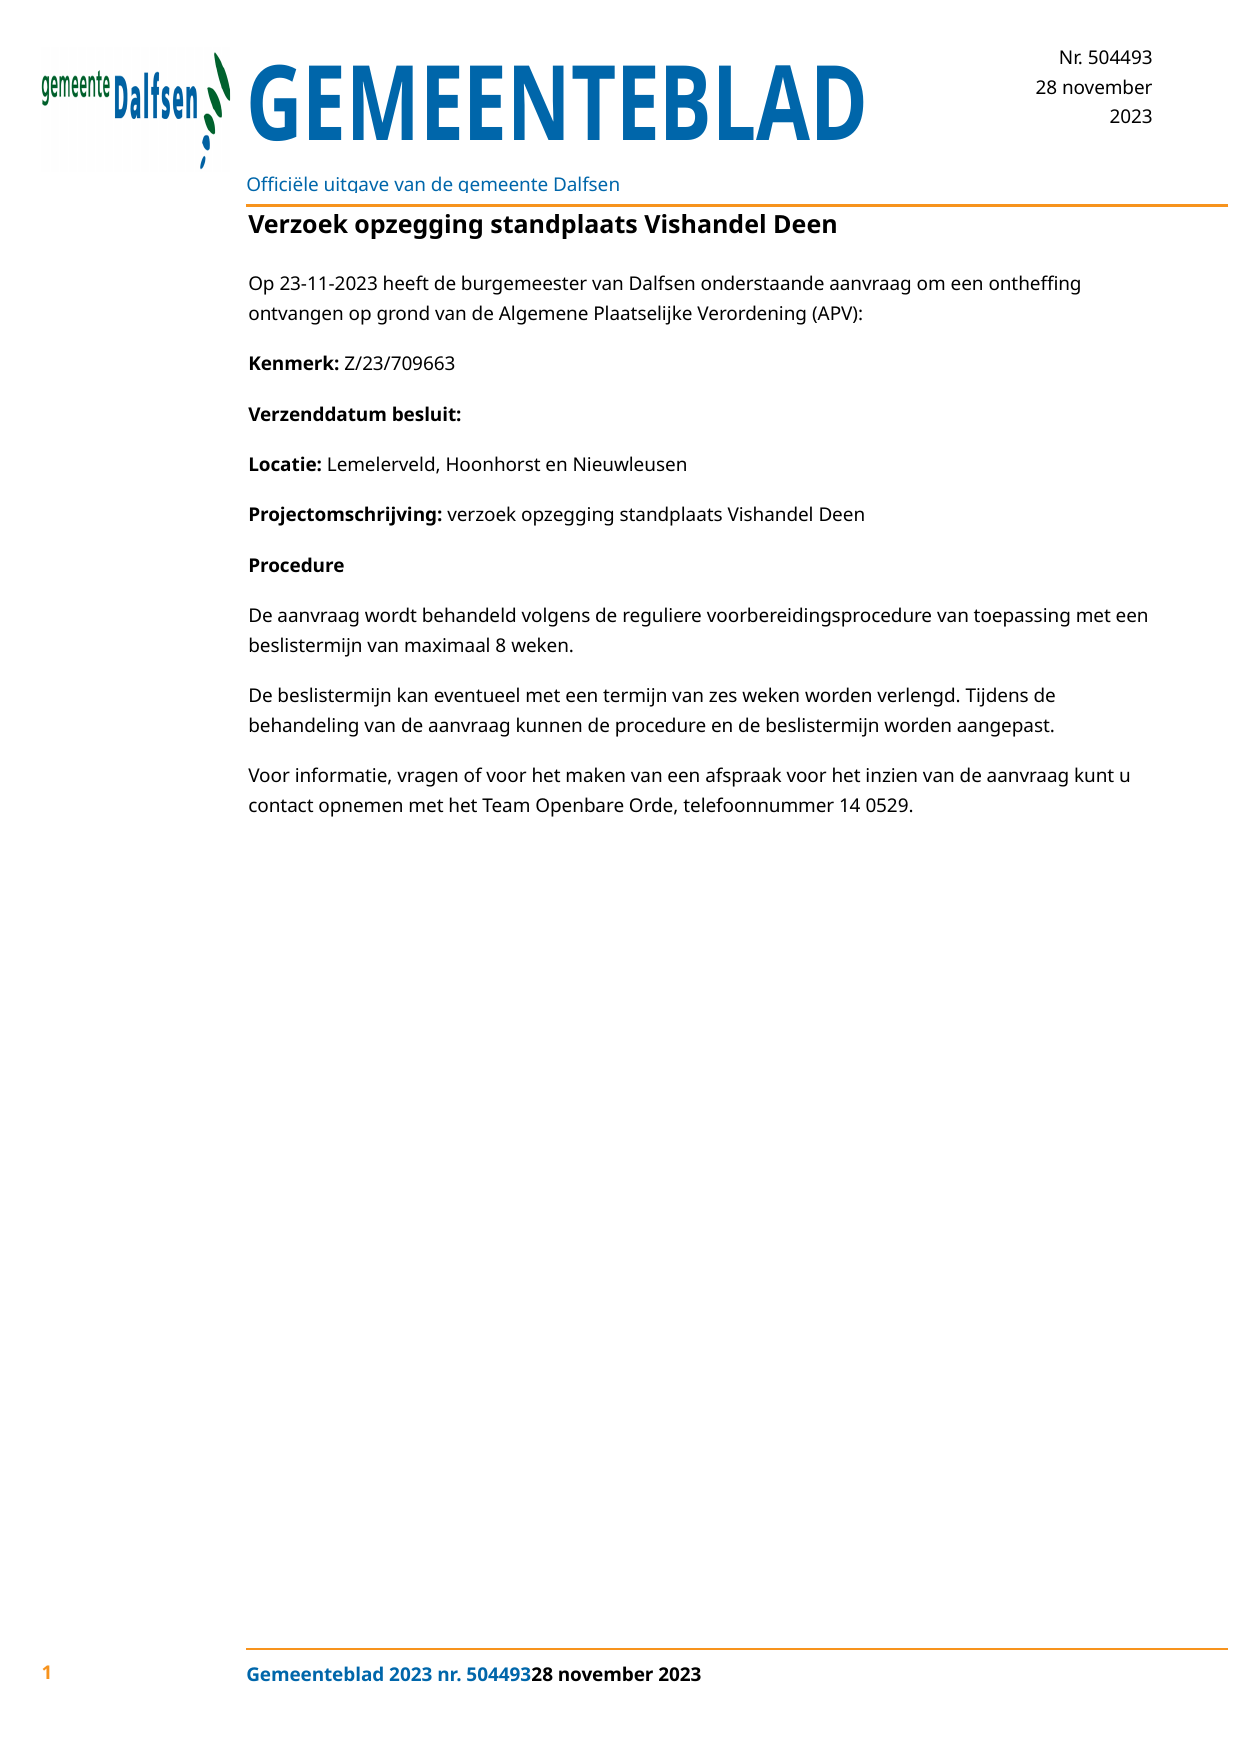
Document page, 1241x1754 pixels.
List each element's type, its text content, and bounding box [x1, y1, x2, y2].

text Verzoek opzegging standplaats Vishandel Deen [248, 207, 1152, 241]
text Verzenddatum besluit: [248, 401, 1152, 426]
text Kenmerk: Z/23/709663 [248, 350, 1152, 376]
text Locatie: Lemelerveld, Hoonhorst en Nieuwleusen [248, 451, 1152, 477]
text Voor informatie, vragen of voor het maken van een afspraak voor het inzien van de aanvraag kunt u contact opnemen met het Team Openbare Orde, telefoonnummer 14 0529. [248, 762, 1152, 818]
picture [41, 47, 231, 172]
text Procedure [248, 552, 1152, 578]
text De aanvraag wordt behandeld volgens de reguliere voorbereidingsprocedure van toepassing met een beslistermijn van maximaal 8 weken. [248, 602, 1152, 658]
text Op 23-11-2023 heeft de burgemeester van Dalfsen onderstaande aanvraag om een ontheffing ontvangen op grond van de Algemene Plaatselijke Verordening (APV): [248, 270, 1152, 326]
text De beslistermijn kan eventueel met een termijn van zes weken worden verlengd. Tijdens de behandeling van de aanvraag kunnen de procedure en de beslistermijn worden aangepast. [248, 682, 1152, 738]
text Projectomschrijving: verzoek opzegging standplaats Vishandel Deen [248, 502, 1152, 527]
